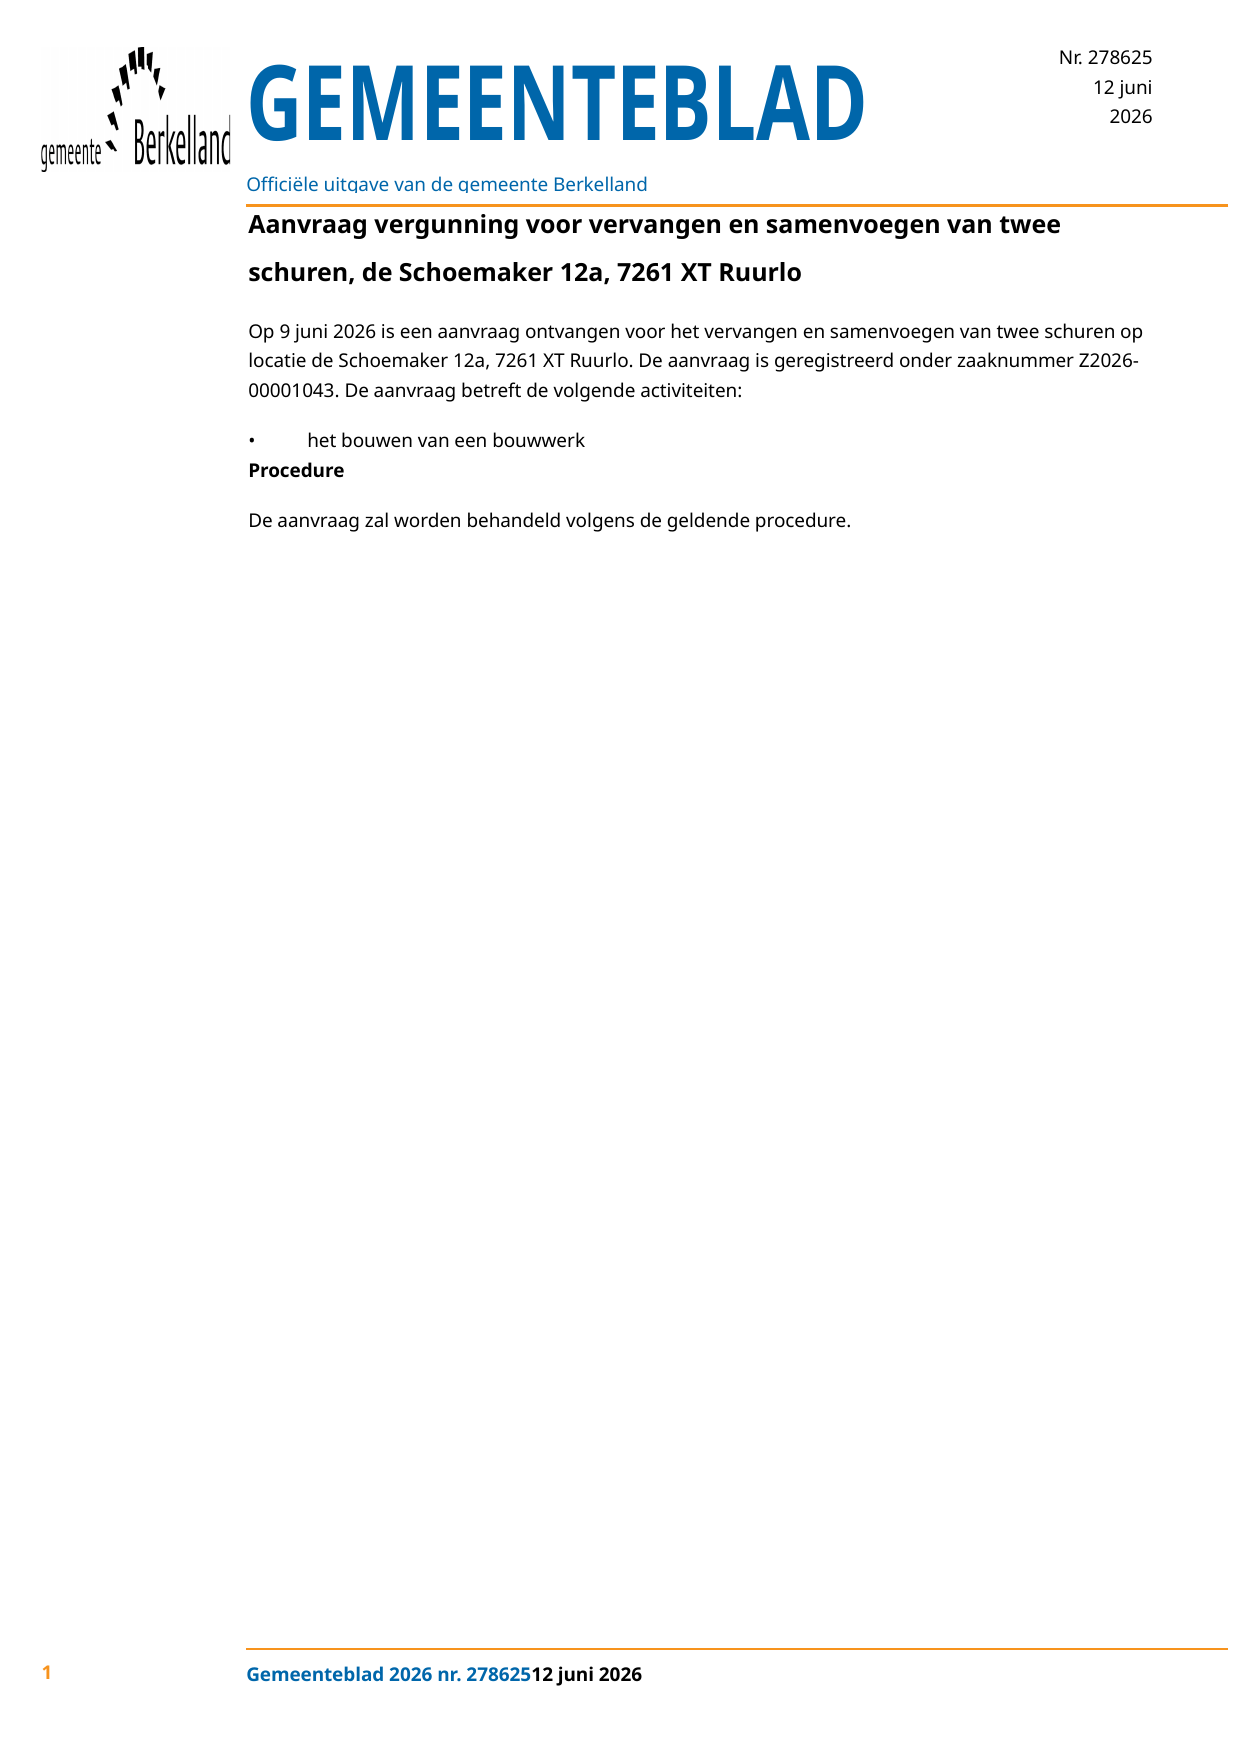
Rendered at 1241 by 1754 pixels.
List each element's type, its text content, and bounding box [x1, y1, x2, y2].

text Op 9 juni 2026 is een aanvraag ontvangen voor het vervangen en samenvoegen van twee schuren op locatie de Schoemaker 12a, 7261 XT Ruurlo. De aanvraag is geregistreerd onder zaaknummer Z2026-00001043. De aanvraag betreft de volgende activiteiten: [248, 318, 1152, 403]
text De aanvraag zal worden behandeld volgens de geldende procedure. [248, 507, 1152, 533]
list het bouwen van een bouwwerk [248, 427, 1152, 453]
text Aanvraag vergunning voor vervangen en samenvoegen van twee schuren, de Schoemaker 12a, 7261 XT Ruurlo [248, 207, 1152, 288]
picture [41, 47, 231, 172]
text Procedure [248, 457, 1152, 483]
